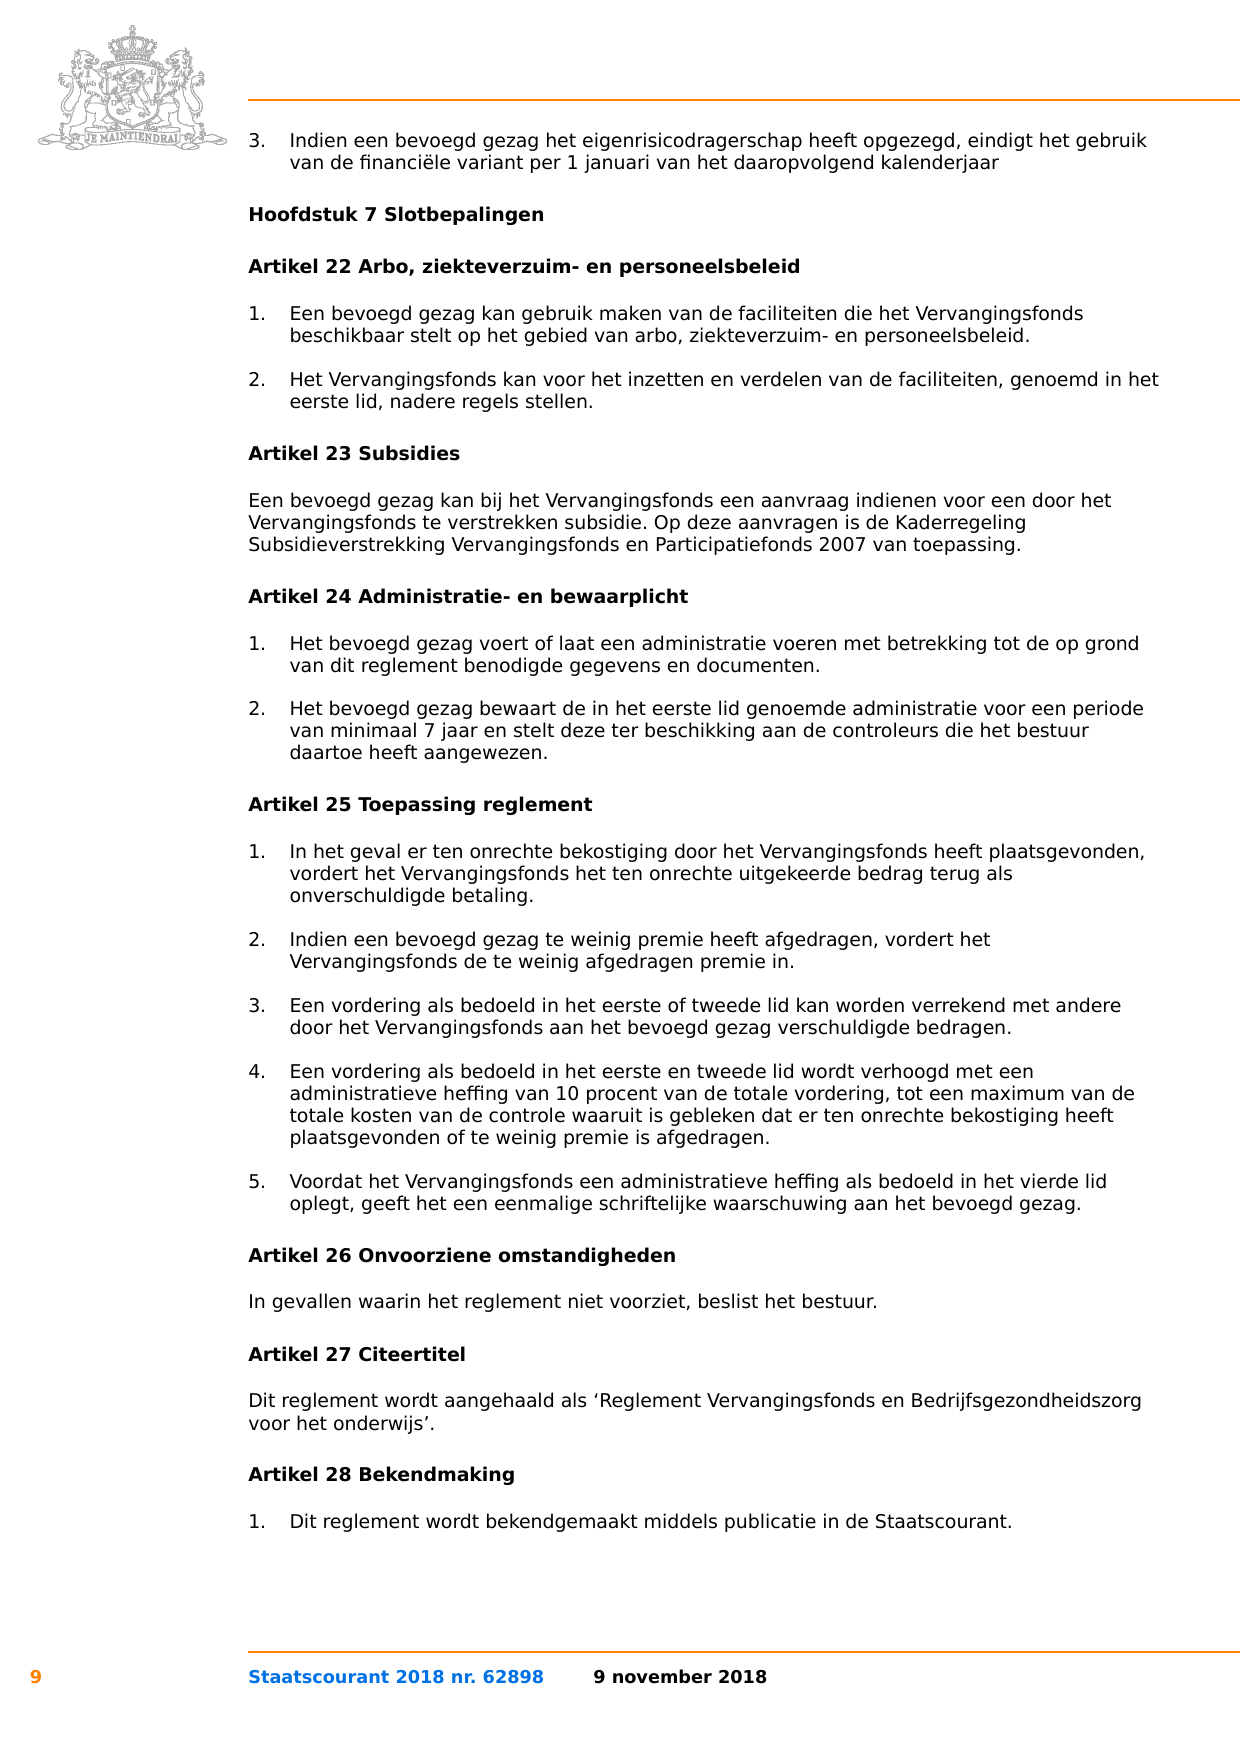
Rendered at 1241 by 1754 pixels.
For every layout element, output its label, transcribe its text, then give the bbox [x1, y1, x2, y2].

subtitle Artikel 24 Administratie- en bewaarplicht [248, 586, 1163, 607]
text Een bevoegd gezag kan bij het Vervangingsfonds een aanvraag indienen voor een door het Vervangingsfonds te verstrekken subsidie. Op deze aanvragen is de Kaderregeling Subsidieverstrekking Vervangingsfonds en Participatiefonds 2007 van toepassing. [248, 489, 1163, 556]
subtitle Artikel 22 Arbo, ziekteverzuim- en personeelsbeleid [248, 256, 1163, 278]
subtitle Artikel 23 Subsidies [248, 443, 1163, 464]
text 2. Indien een bevoegd gezag te weinig premie heeft afgedragen, vordert het Vervangingsfonds de te weinig afgedragen premie in. [248, 929, 1163, 973]
text 2. Het bevoegd gezag bewaart de in het eerste lid genoemde administratie voor een periode van minimaal 7 jaar en stelt deze ter beschikking aan de controleurs die het bestuur daartoe heeft aangewezen. [248, 698, 1163, 764]
text 2. Het Vervangingsfonds kan voor het inzetten en verdelen van de faciliteiten, genoemd in het eerste lid, nadere regels stellen. [248, 369, 1163, 413]
text 3. Een vordering als bedoeld in het eerste of tweede lid kan worden verrekend met andere door het Vervangingsfonds aan het bevoegd gezag verschuldigde bedragen. [248, 995, 1163, 1039]
text 3. Indien een bevoegd gezag het eigenrisicodragerschap heeft opgezegd, eindigt het gebruik van de financiële variant per 1 januari van het daaropvolgend kalenderjaar [248, 130, 1163, 174]
text In gevallen waarin het reglement niet voorziet, beslist het bestuur. [248, 1291, 1163, 1313]
picture [38, 25, 227, 150]
text 5. Voordat het Vervangingsfonds een administratieve heffing als bedoeld in het vierde lid oplegt, geeft het een eenmalige schriftelijke waarschuwing aan het bevoegd gezag. [248, 1171, 1163, 1214]
text 1. Het bevoegd gezag voert of laat een administratie voeren met betrekking tot de op grond van dit reglement benodigde gegevens en documenten. [248, 632, 1163, 676]
subtitle Artikel 25 Toepassing reglement [248, 794, 1163, 816]
text Dit reglement wordt aangehaald als ‘Reglement Vervangingsfonds en Bedrijfsgezondheidszorg voor het onderwijs’. [248, 1390, 1163, 1434]
text 1. Dit reglement wordt bekendgemaakt middels publicatie in de Staatscourant. [248, 1511, 1163, 1533]
text 1. Een bevoegd gezag kan gebruik maken van de faciliteiten die het Vervangingsfonds beschikbaar stelt op het gebied van arbo, ziekteverzuim- en personeelsbeleid. [248, 303, 1163, 347]
subtitle Artikel 28 Bekendmaking [248, 1464, 1163, 1486]
text 4. Een vordering als bedoeld in het eerste en tweede lid wordt verhoogd met een administratieve heffing van 10 procent van de totale vordering, tot een maximum van de totale kosten van de controle waaruit is gebleken dat er ten onrechte bekostiging heeft plaatsgevonden of te weinig premie is afgedragen. [248, 1061, 1163, 1149]
subtitle Artikel 26 Onvoorziene omstandigheden [248, 1244, 1163, 1266]
text 1. In het geval er ten onrechte bekostiging door het Vervangingsfonds heeft plaatsgevonden, vordert het Vervangingsfonds het ten onrechte uitgekeerde bedrag terug als onverschuldigde betaling. [248, 841, 1163, 907]
subtitle Artikel 27 Citeertitel [248, 1343, 1163, 1365]
subtitle Hoofdstuk 7 Slotbepalingen [248, 204, 1163, 226]
